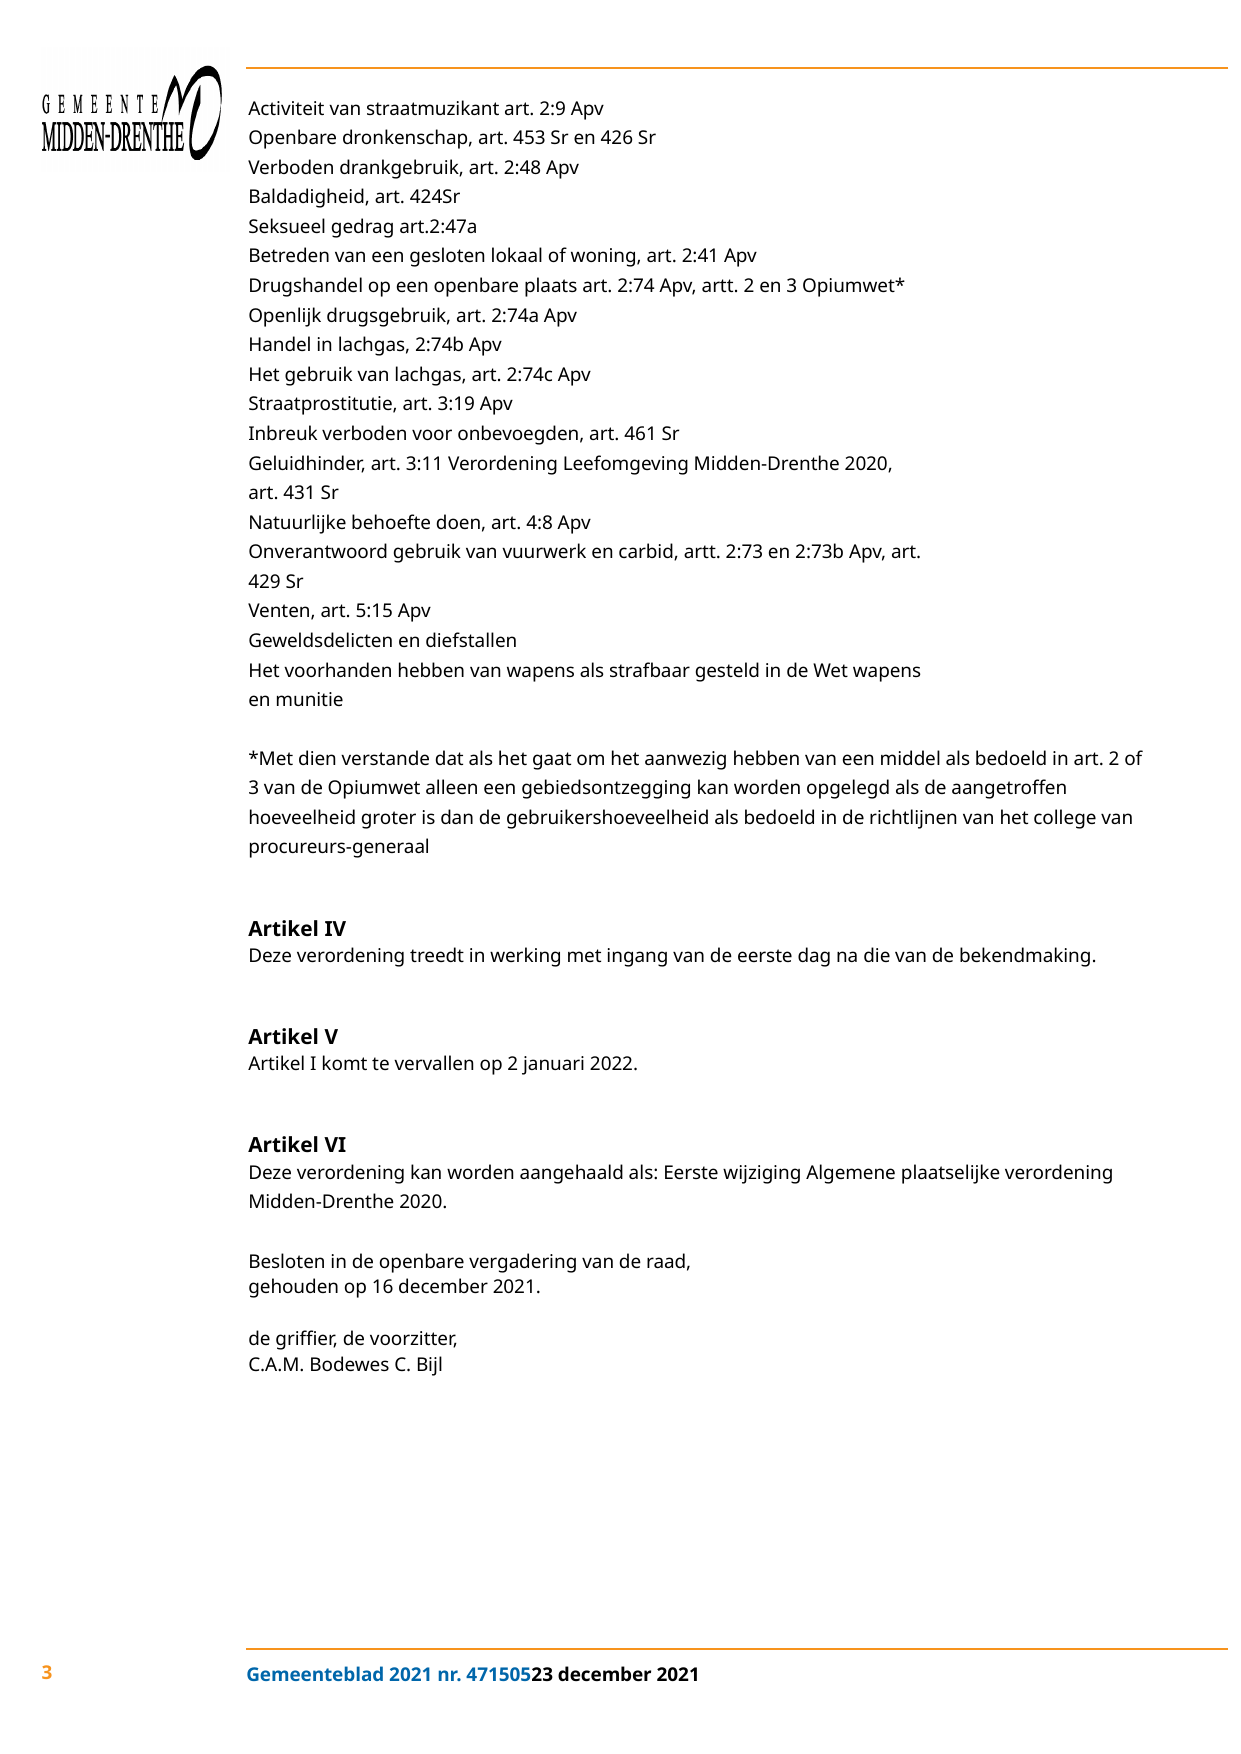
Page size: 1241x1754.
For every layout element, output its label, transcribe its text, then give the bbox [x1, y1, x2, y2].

text Artikel IV [248, 914, 1152, 942]
text Deze verordening kan worden aangehaald als: Eerste wijziging Algemene plaatselijke verordening Midden-Drenthe 2020. [248, 1159, 1152, 1214]
text Artikel VI [248, 1131, 1152, 1159]
text Artikel I komt te vervallen op 2 januari 2022. [248, 1051, 1152, 1076]
table_cell Activiteit van straatmuzikant art. 2:9 Apv Openbare dronkenschap, art. 453 Sr en 426 Sr Verboden drankgebruik, art. 2:48 Apv Baldadigheid, art. 424Sr Seksueel gedrag art.2:47a Betreden van een gesloten lokaal of woning, art. 2:41 Apv Drugshandel op een openbare plaats art. 2:74 Apv, artt. 2 en 3 Opiumwet* Openlijk drugsgebruik, art. 2:74a Apv Handel in lachgas, 2:74b Apv Het gebruik van lachgas, art. 2:74c Apv Straatprostitutie, art. 3:19 Apv Inbreuk verboden voor onbevoegden, art. 461 Sr Geluidhinder, art. 3:11 Verordening Leefomgeving Midden-Drenthe 2020, art. 431 Sr Natuurlijke behoefte doen, art. 4:8 Apv Onverantwoord gebruik van vuurwerk en carbid, artt. 2:73 en 2:73b Apv, art. 429 Sr Venten, art. 5:15 Apv Geweldsdelicten en diefstallen Het voorhanden hebben van wapens als strafbaar gesteld in de Wet wapens en munitie [248, 95, 926, 742]
text C.A.M. Bodewes C. Bijl [248, 1351, 1152, 1376]
text de griffier, de voorzitter, [248, 1325, 1152, 1351]
text gehouden op 16 december 2021. [248, 1273, 1152, 1299]
table_cell [926, 95, 1152, 742]
text Besloten in de openbare vergadering van de raad, [248, 1248, 1152, 1273]
text *Met dien verstande dat als het gaat om het aanwezig hebben van een middel als bedoeld in art. 2 of 3 van de Opiumwet alleen een gebiedsontzegging kan worden opgelegd als de aangetroffen hoeveelheid groter is dan de gebruikershoeveelheid als bedoeld in de richtlijnen van het college van procureurs-generaal [248, 745, 1152, 859]
text Deze verordening treedt in werking met ingang van de eerste dag na die van de bekendmaking. [248, 942, 1152, 968]
text Artikel V [248, 1022, 1152, 1051]
picture [41, 47, 231, 172]
